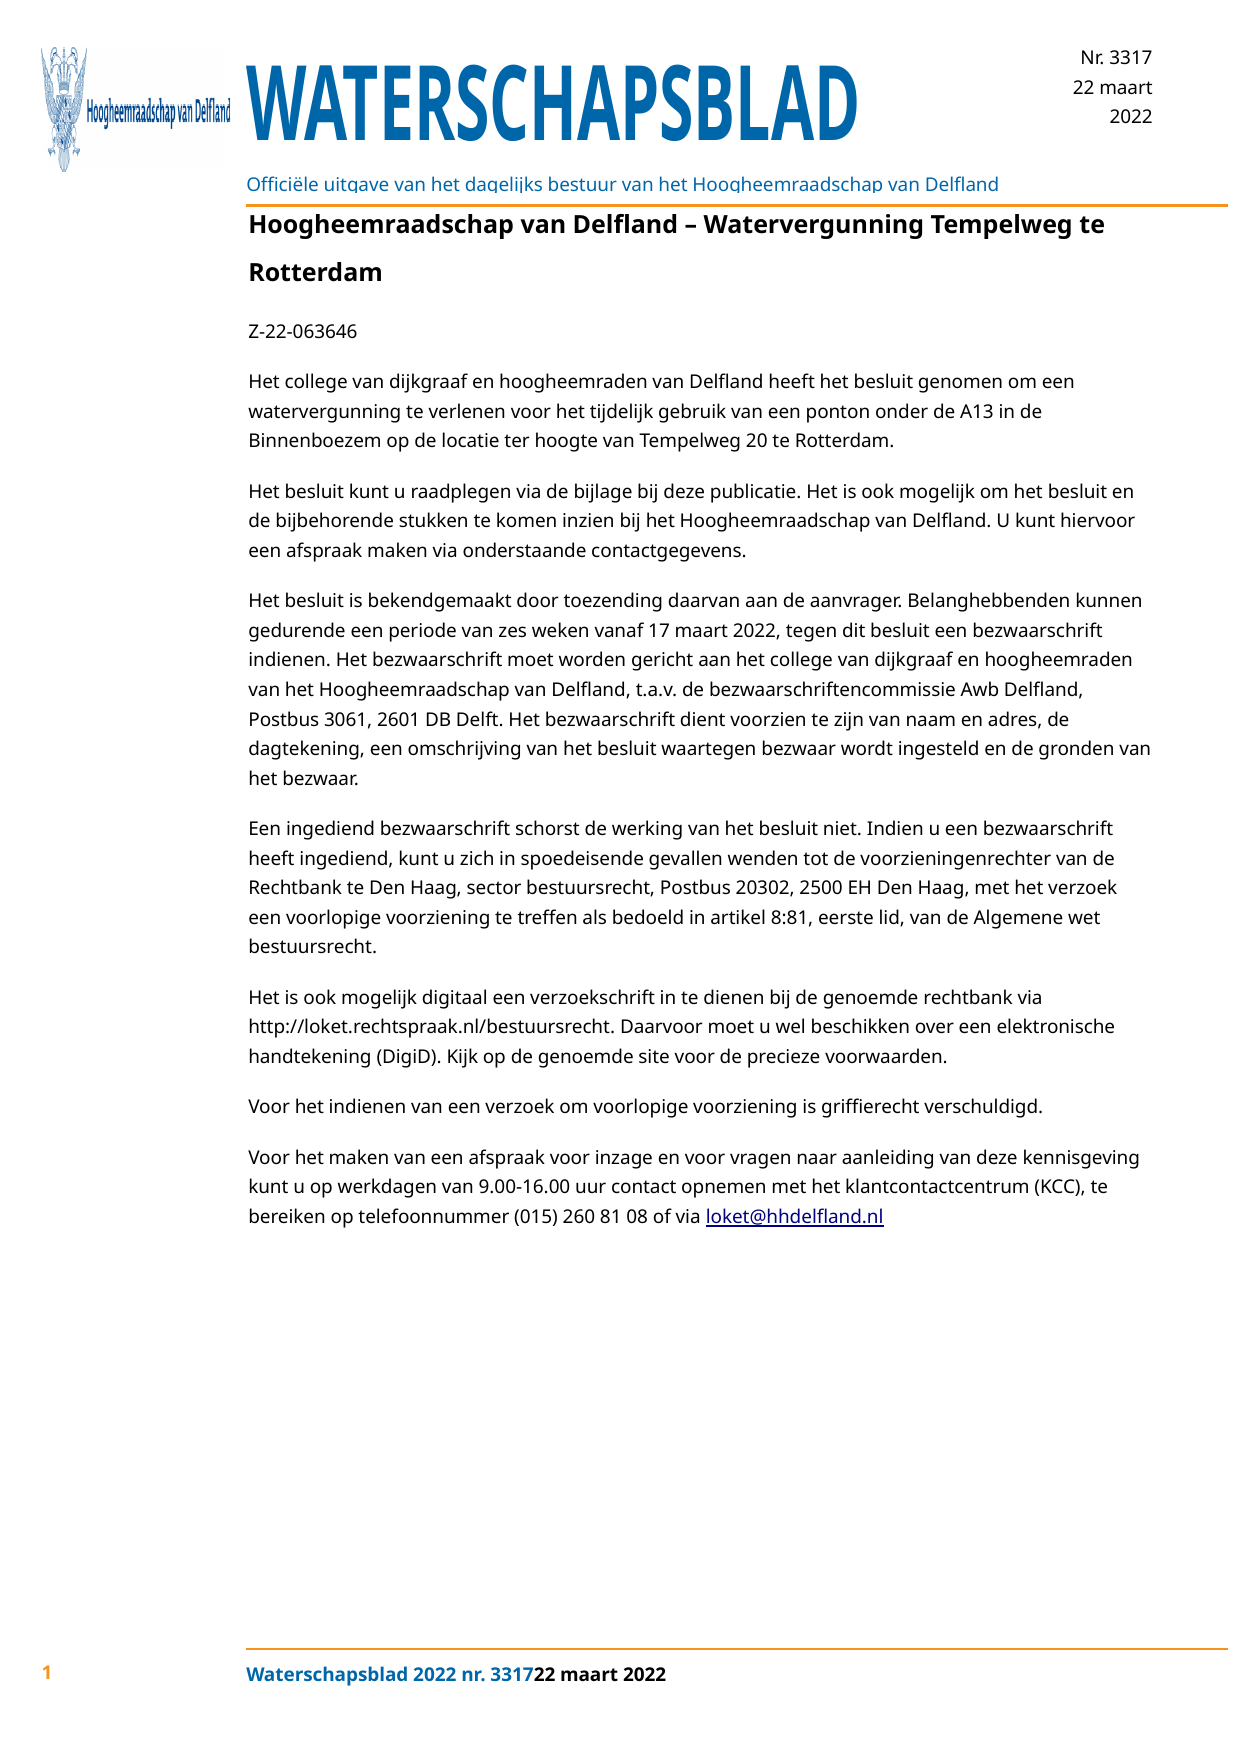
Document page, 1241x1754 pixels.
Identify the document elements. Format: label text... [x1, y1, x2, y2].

text Een ingediend bezwaarschrift schorst de werking van het besluit niet. Indien u een bezwaarschrift heeft ingediend, kunt u zich in spoedeisende gevallen wenden tot de voorzieningenrechter van de Rechtbank te Den Haag, sector bestuursrecht, Postbus 20302, 2500 EH Den Haag, met het verzoek een voorlopige voorziening te treffen als bedoeld in artikel 8:81, eerste lid, van de Algemene wet bestuursrecht. [248, 815, 1152, 959]
text Voor het maken van een afspraak voor inzage en voor vragen naar aanleiding van deze kennisgeving kunt u op werkdagen van 9.00-16.00 uur contact opnemen met het klantcontactcentrum (KCC), te bereiken op telefoonnummer (015) 260 81 08 of via loket@hhdelfland.nl [248, 1144, 1152, 1229]
text Hoogheemraadschap van Delfland – Watervergunning Tempelweg te Rotterdam [248, 207, 1152, 288]
text Het is ook mogelijk digitaal een verzoekschrift in te dienen bij de genoemde rechtbank via http://loket.rechtspraak.nl/bestuursrecht. Daarvoor moet u wel beschikken over een elektronische handtekening (DigiD). Kijk op de genoemde site voor de precieze voorwaarden. [248, 984, 1152, 1069]
picture [41, 47, 231, 172]
text Het college van dijkgraaf en hoogheemraden van Delfland heeft het besluit genomen om een watervergunning te verlenen voor het tijdelijk gebruik van een ponton onder de A13 in de Binnenboezem op de locatie ter hoogte van Tempelweg 20 te Rotterdam. [248, 368, 1152, 453]
text Het besluit kunt u raadplegen via de bijlage bij deze publicatie. Het is ook mogelijk om het besluit en de bijbehorende stukken te komen inzien bij het Hoogheemraadschap van Delfland. U kunt hiervoor een afspraak maken via onderstaande contactgegevens. [248, 478, 1152, 563]
text Het besluit is bekendgemaakt door toezending daarvan aan de aanvrager. Belanghebbenden kunnen gedurende een periode van zes weken vanaf 17 maart 2022, tegen dit besluit een bezwaarschrift indienen. Het bezwaarschrift moet worden gericht aan het college van dijkgraaf en hoogheemraden van het Hoogheemraadschap van Delfland, t.a.v. de bezwaarschriftencommissie Awb Delfland, Postbus 3061, 2601 DB Delft. Het bezwaarschrift dient voorzien te zijn van naam en adres, de dagtekening, een omschrijving van het besluit waartegen bezwaar wordt ingesteld en de gronden van het bezwaar. [248, 587, 1152, 791]
text Z-22-063646 [248, 318, 1152, 344]
text Voor het indienen van een verzoek om voorlopige voorziening is griffierecht verschuldigd. [248, 1094, 1152, 1119]
